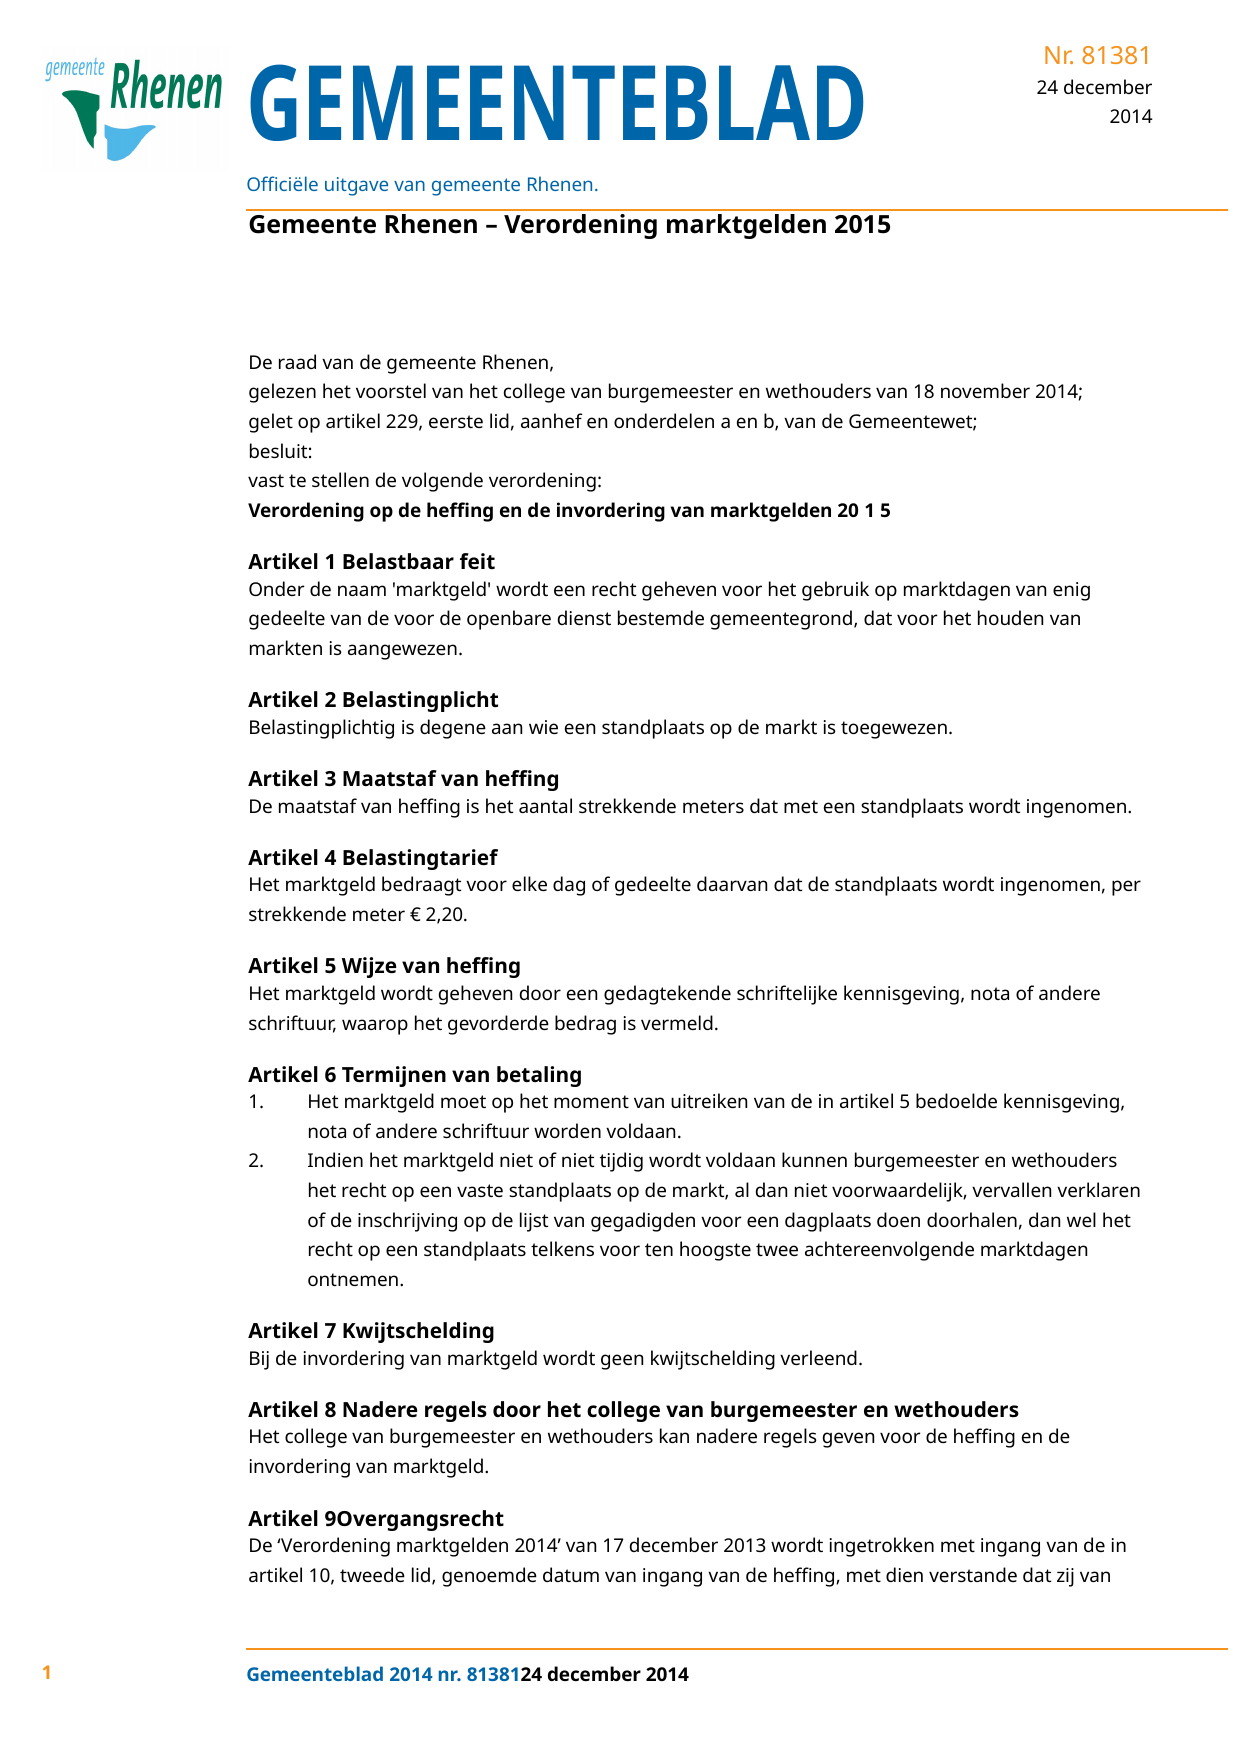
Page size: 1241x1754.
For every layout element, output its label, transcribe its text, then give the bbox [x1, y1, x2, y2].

text Artikel 8 Nadere regels door het college van burgemeester en wethouders [248, 1395, 1152, 1424]
list Indien het marktgeld niet of niet tijdig wordt voldaan kunnen burgemeester en wethouders het recht op een vaste standplaats op de markt, al dan niet voorwaardelijk, vervallen verklaren of de inschrijving op de lijst van gegadigden voor een dagplaats doen doorhalen, dan wel het recht op een standplaats telkens voor ten hoogste twee achtereenvolgende marktdagen ontnemen. [248, 1148, 1152, 1292]
text Onder de naam 'marktgeld' wordt een recht geheven voor het gebruik op marktdagen van enig gedeelte van de voor de openbare dienst bestemde gemeentegrond, dat voor het houden van markten is aangewezen. [248, 576, 1152, 661]
text Artikel 2 Belastingplicht [248, 686, 1152, 714]
text De maatstaf van heffing is het aantal strekkende meters dat met een standplaats wordt ingenomen. [248, 793, 1152, 818]
text Artikel 6 Termijnen van betaling [248, 1060, 1152, 1088]
text Belastingplichtig is degene aan wie een standplaats op de markt is toegewezen. [248, 714, 1152, 740]
text Bij de invordering van marktgeld wordt geen kwijtschelding verleend. [248, 1345, 1152, 1371]
text Het college van burgemeester en wethouders kan nadere regels geven voor de heffing en de invordering van marktgeld. [248, 1424, 1152, 1479]
text Artikel 3 Maatstaf van heffing [248, 764, 1152, 793]
text Het marktgeld wordt geheven door een gedagtekende schriftelijke kennisgeving, nota of andere schriftuur, waarop het gevorderde bedrag is vermeld. [248, 980, 1152, 1035]
text Artikel 4 Belastingtarief [248, 843, 1152, 872]
text De ‘Verordening marktgelden 2014’ van 17 december 2013 wordt ingetrokken met ingang van de in artikel 10, tweede lid, genoemde datum van ingang van de heffing, met dien verstande dat zij van [248, 1532, 1152, 1587]
picture [41, 47, 231, 172]
text besluit: [248, 438, 1152, 464]
text Artikel 5 Wijze van heffing [248, 952, 1152, 980]
text Verordening op de heffing en de invordering van marktgelden 20 1 5 [248, 497, 1152, 523]
text Artikel 9Overgangsrecht [248, 1504, 1152, 1532]
text Artikel 7 Kwijtschelding [248, 1316, 1152, 1345]
list Het marktgeld moet op het moment van uitreiken van de in artikel 5 bedoelde kennisgeving, nota of andere schriftuur worden voldaan. [248, 1088, 1152, 1144]
text De raad van de gemeente Rhenen, [248, 349, 1152, 375]
text Gemeente Rhenen – Verordening marktgelden 2015 [248, 211, 1152, 241]
text gelet op artikel 229, eerste lid, aanhef en onderdelen a en b, van de Gemeentewet; [248, 408, 1152, 434]
text Artikel 1 Belastbaar feit [248, 547, 1152, 576]
text vast te stellen de volgende verordening: [248, 467, 1152, 493]
text gelezen het voorstel van het college van burgemeester en wethouders van 18 november 2014; [248, 379, 1152, 404]
text Het marktgeld bedraagt voor elke dag of gedeelte daarvan dat de standplaats wordt ingenomen, per strekkende meter € 2,20. [248, 872, 1152, 927]
